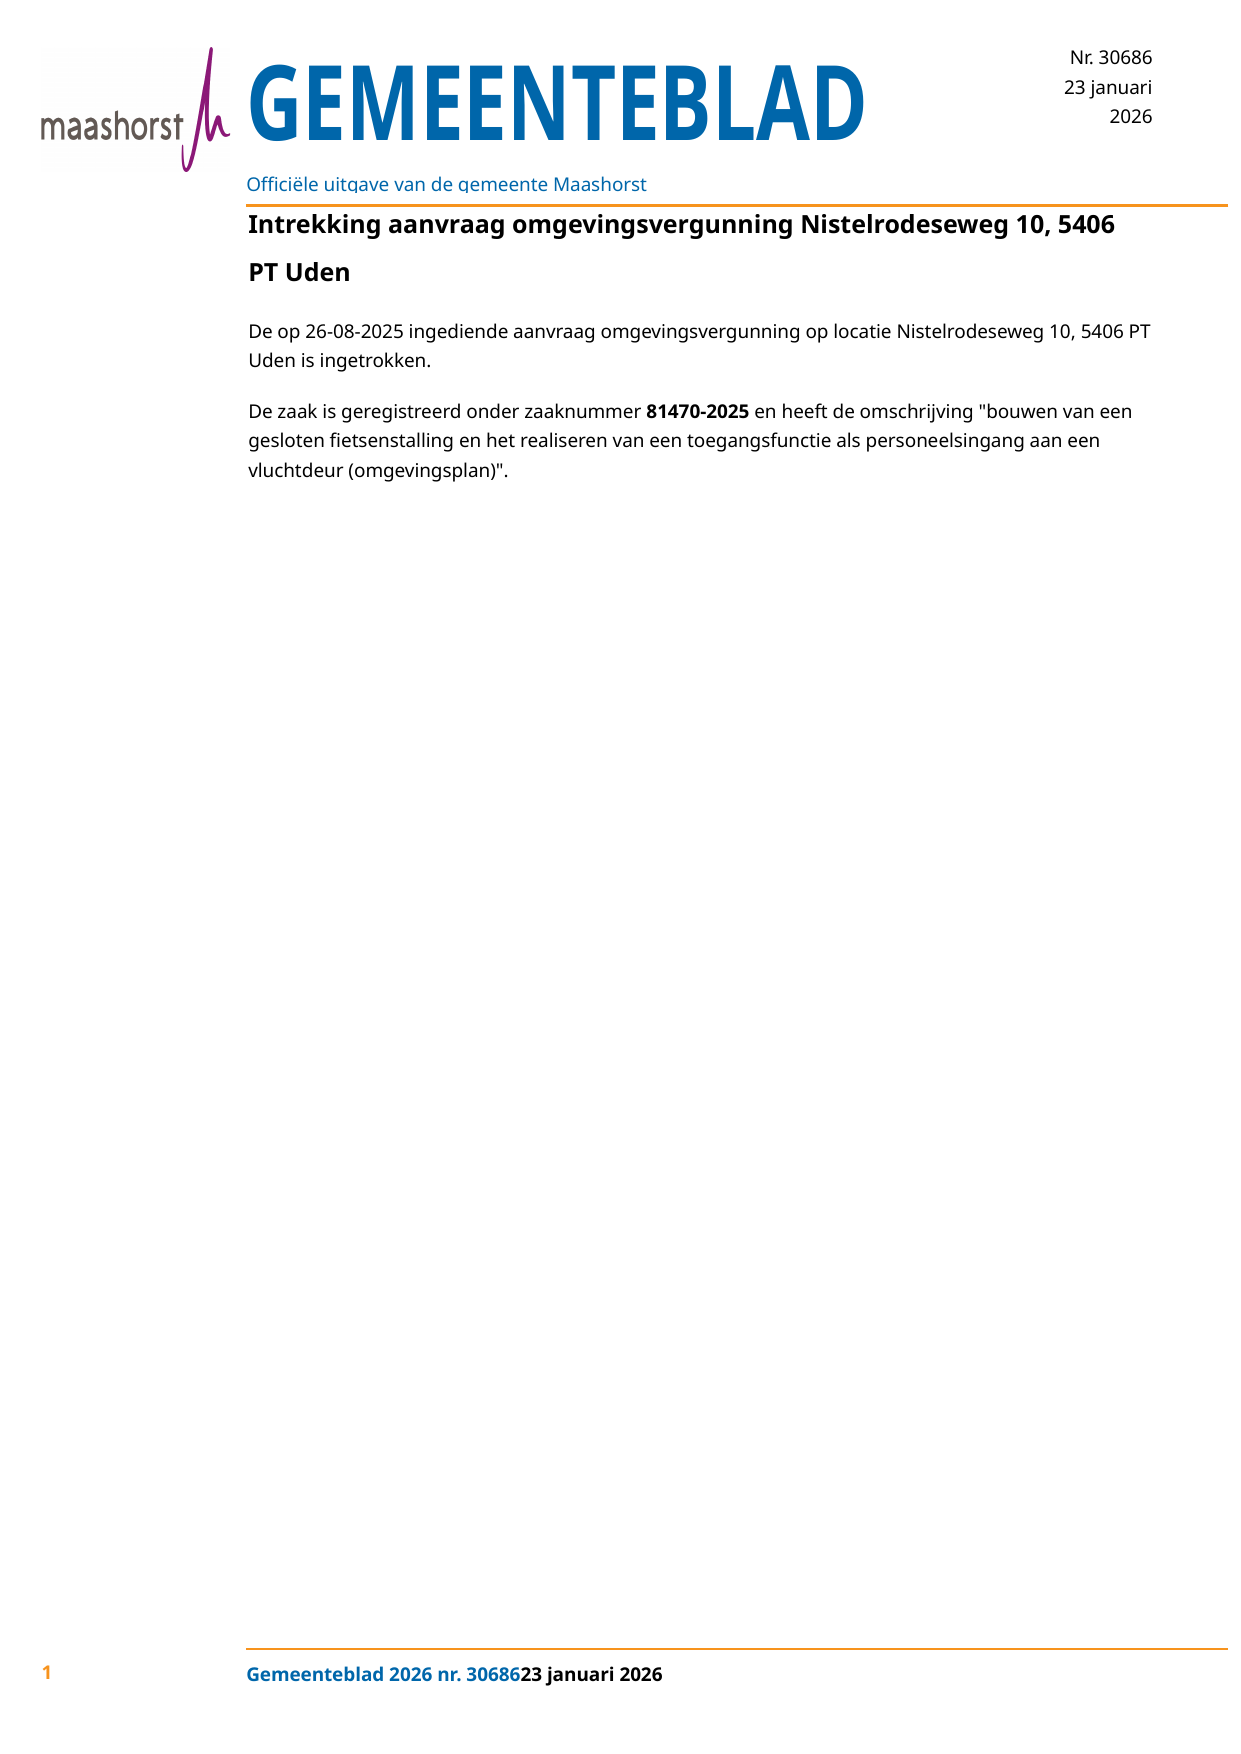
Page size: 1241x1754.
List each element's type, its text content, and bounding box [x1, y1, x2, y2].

picture [41, 47, 231, 172]
text Intrekking aanvraag omgevingsvergunning Nistelrodeseweg 10, 5406 PT Uden [248, 207, 1152, 288]
text De zaak is geregistreerd onder zaaknummer 81470-2025 en heeft de omschrijving "bouwen van een gesloten fietsenstalling en het realiseren van een toegangsfunctie als personeelsingang aan een vluchtdeur (omgevingsplan)". [248, 398, 1152, 483]
text De op 26-08-2025 ingediende aanvraag omgevingsvergunning op locatie Nistelrodeseweg 10, 5406 PT Uden is ingetrokken. [248, 318, 1152, 373]
